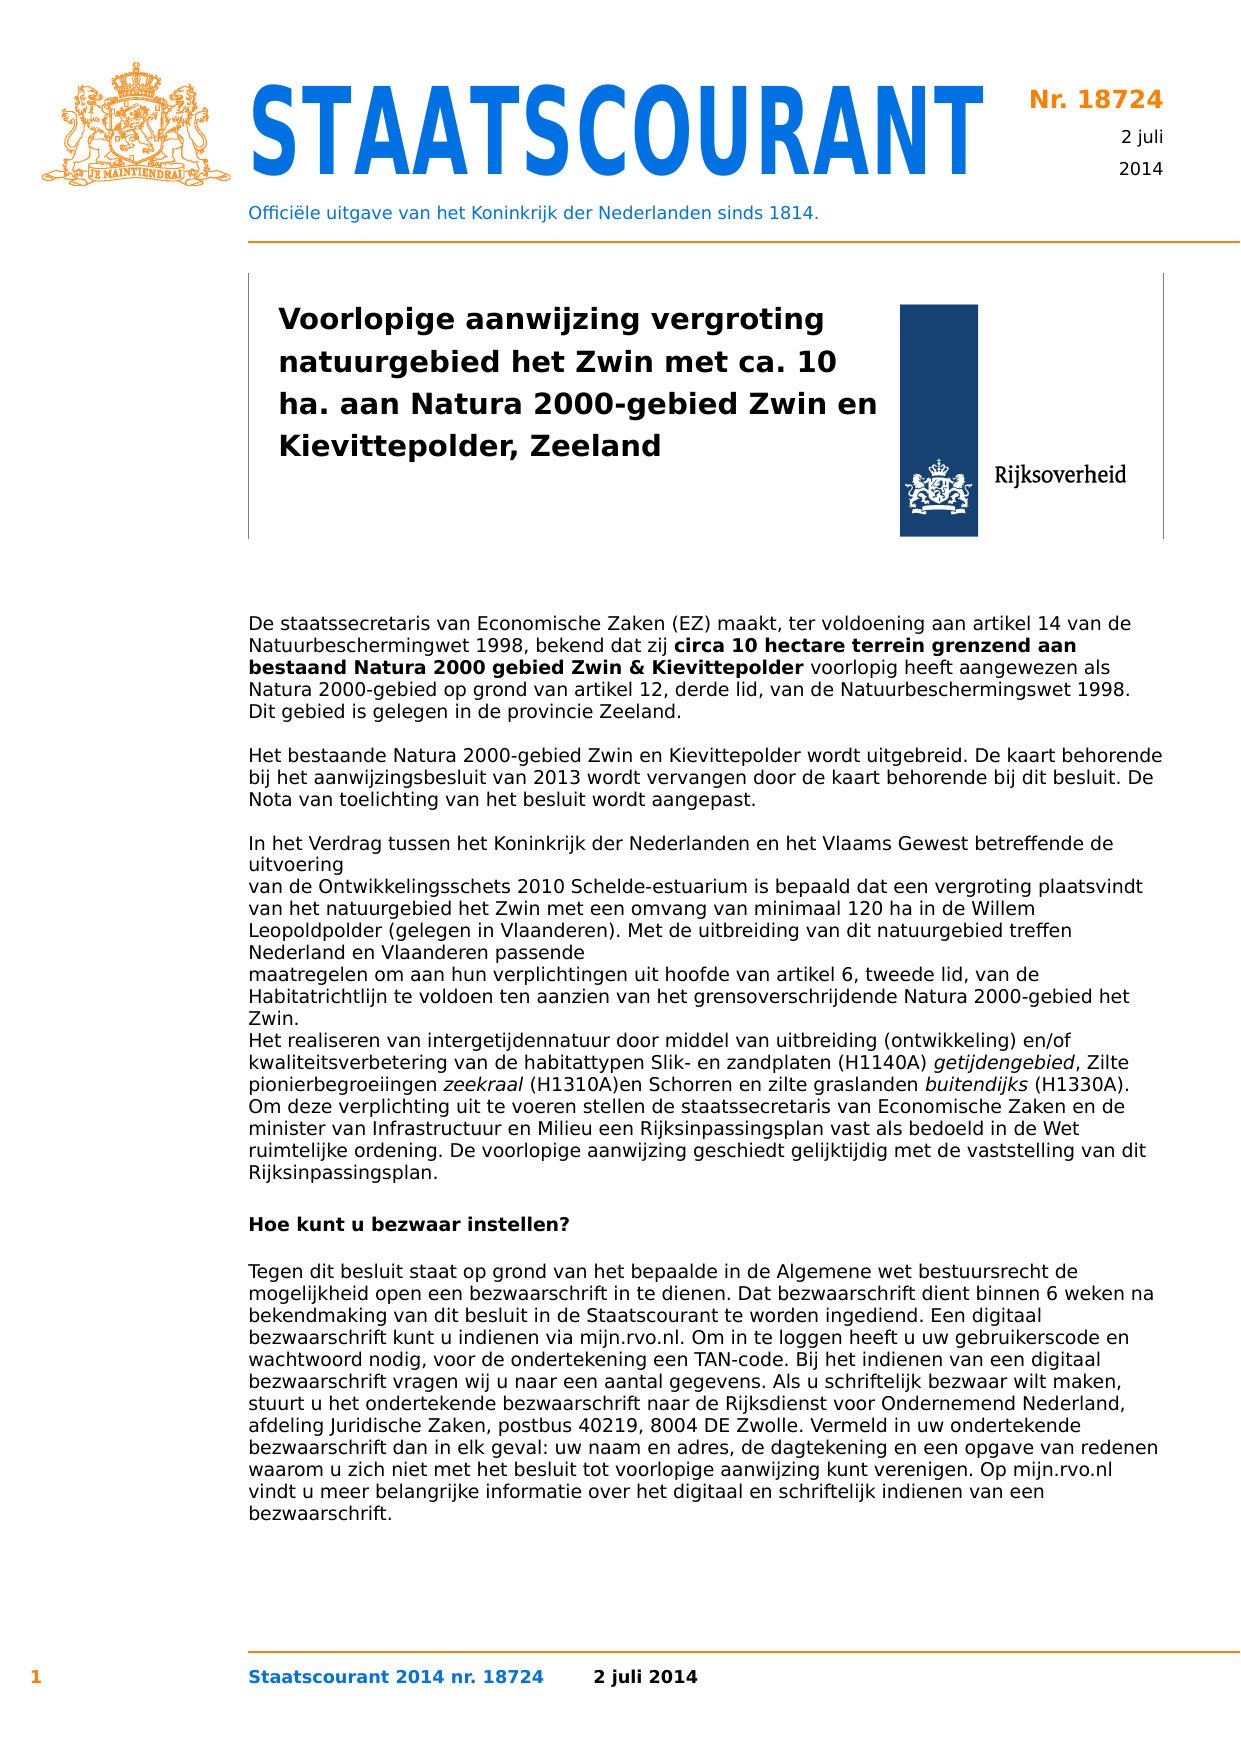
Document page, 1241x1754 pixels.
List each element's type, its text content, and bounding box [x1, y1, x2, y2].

text In het Verdrag tussen het Koninkrijk der Nederlanden en het Vlaams Gewest betreffende de uitvoering [248, 832, 1163, 876]
text van de Ontwikkelingsschets 2010 Schelde-estuarium is bepaald dat een vergroting plaatsvindt van het natuurgebied het Zwin met een omvang van minimaal 120 ha in de Willem Leopoldpolder (gelegen in Vlaanderen). Met de uitbreiding van dit natuurgebied treffen Nederland en Vlaanderen passende [248, 876, 1163, 964]
text Om deze verplichting uit te voeren stellen de staatssecretaris van Economische Zaken en de minister van Infrastructuur en Milieu een Rijksinpassingsplan vast als bedoeld in de Wet ruimtelijke ordening. De voorlopige aanwijzing geschiedt gelijktijdig met de vaststelling van dit Rijksinpassingsplan. [248, 1096, 1163, 1184]
table_cell Officiële uitgave van het Koninkrijk der Nederlanden sinds 1814. [248, 203, 1240, 241]
table_header [25, 62, 248, 241]
table_header Nr. 18724 [998, 62, 1240, 121]
text maatregelen om aan hun verplichtingen uit hoofde van artikel 6, tweede lid, van de Habitatrichtlijn te voldoen ten aanzien van het grensoverschrijdende Natura 2000-gebied het Zwin. [248, 964, 1163, 1030]
text De staatssecretaris van Economische Zaken (EZ) maakt, ter voldoening aan artikel 14 van de Natuurbeschermingwet 1998, bekend dat zij circa 10 hectare terrein grenzend aan bestaand Natura 2000 gebied Zwin & Kievittepolder voorlopig heeft aangewezen als Natura 2000-gebied op grond van artikel 12, derde lid, van de Natuurbeschermingswet 1998. Dit gebied is gelegen in de provincie Zeeland. [248, 613, 1163, 723]
subtitle Voorlopige aanwijzing vergroting natuurgebied het Zwin met ca. 10 ha. aan Natura 2000-gebied Zwin en Kievittepolder, Zeeland [249, 273, 1163, 539]
subtitle Hoe kunt u bezwaar instellen? [248, 1214, 1163, 1236]
text Tegen dit besluit staat op grond van het bepaalde in de Algemene wet bestuursrecht de mogelijkheid open een bezwaarschrift in te dienen. Dat bezwaarschrift dient binnen 6 weken na bekendmaking van dit besluit in de Staatscourant te worden ingediend. Een digitaal bezwaarschrift kunt u indienen via mijn.rvo.nl. Om in te loggen heeft u uw gebruikerscode en wachtwoord nodig, voor de ondertekening een TAN-code. Bij het indienen van een digitaal bezwaarschrift vragen wij u naar een aantal gegevens. Als u schriftelijk bezwaar wilt maken, stuurt u het ondertekende bezwaarschrift naar de Rijksdienst voor Ondernemend Nederland, afdeling Juridische Zaken, postbus 40219, 8004 DE Zwolle. Vermeld in uw ondertekende bezwaarschrift dan in elk geval: uw naam en adres, de dagtekening en een opgave van redenen waarom u zich niet met het besluit tot voorlopige aanwijzing kunt verenigen. Op mijn.rvo.nl vindt u meer belangrijke informatie over het digitaal en schriftelijk indienen van een bezwaarschrift. [248, 1261, 1163, 1525]
text Het bestaande Natura 2000-gebied Zwin en Kievittepolder wordt uitgebreid. De kaart behorende bij het aanwijzingsbesluit van 2013 wordt vervangen door de kaart behorende bij dit besluit. De Nota van toelichting van het besluit wordt aangepast. [248, 744, 1163, 811]
table_header STAATSCOURANT [248, 62, 998, 203]
table_cell 2 juli [998, 121, 1240, 153]
picture [897, 302, 1134, 539]
text Het realiseren van intergetijdennatuur door middel van uitbreiding (ontwikkeling) en/of kwaliteitsverbetering van de habitattypen Slik- en zandplaten (H1140A) getijdengebied, Zilte pionierbegroeiingen zeekraal (H1310A)en Schorren en zilte graslanden buitendijks (H1330A). [248, 1030, 1163, 1096]
picture [41, 62, 231, 186]
table_cell 2014 [998, 153, 1240, 203]
